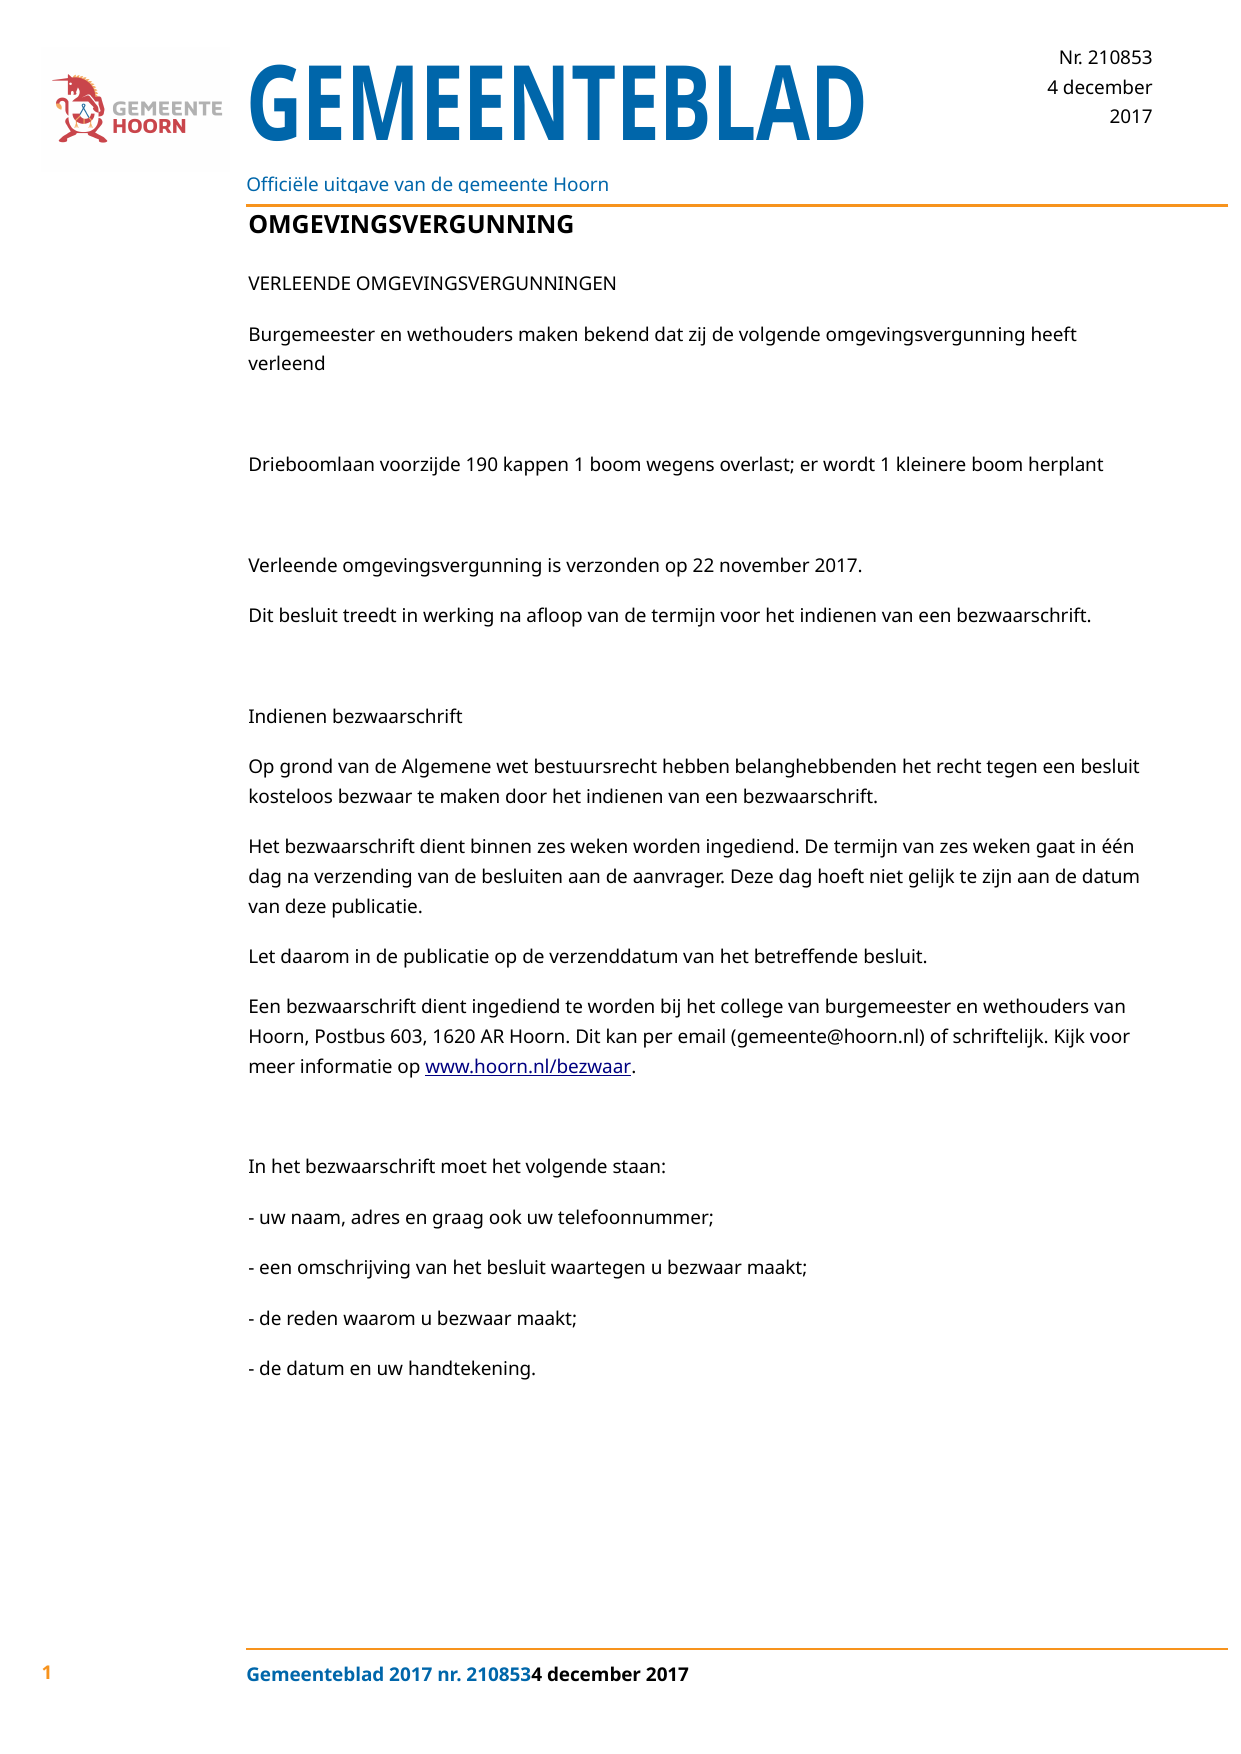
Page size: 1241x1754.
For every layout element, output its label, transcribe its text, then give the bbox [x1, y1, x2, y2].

picture [41, 47, 231, 172]
text - een omschrijving van het besluit waartegen u bezwaar maakt; [248, 1254, 1152, 1280]
text OMGEVINGSVERGUNNING [248, 207, 1152, 241]
text Burgemeester en wethouders maken bekend dat zij de volgende omgevingsvergunning heeft verleend [248, 321, 1152, 376]
text Drieboomlaan voorzijde 190 kappen 1 boom wegens overlast; er wordt 1 kleinere boom herplant [248, 451, 1152, 477]
text Op grond van de Algemene wet bestuursrecht hebben belanghebbenden het recht tegen een besluit kosteloos bezwaar te maken door het indienen van een bezwaarschrift. [248, 754, 1152, 809]
text Een bezwaarschrift dient ingediend te worden bij het college van burgemeester en wethouders van Hoorn, Postbus 603, 1620 AR Hoorn. Dit kan per email (gemeente@hoorn.nl) of schriftelijk. Kijk voor meer informatie op www.hoorn.nl/bezwaar. [248, 994, 1152, 1078]
text - uw naam, adres en graag ook uw telefoonnummer; [248, 1204, 1152, 1230]
text Verleende omgevingsvergunning is verzonden op 22 november 2017. [248, 552, 1152, 578]
text Dit besluit treedt in werking na afloop van de termijn voor het indienen van een bezwaarschrift. [248, 602, 1152, 628]
text Indienen bezwaarschrift [248, 703, 1152, 729]
text Let daarom in de publicatie op de verzenddatum van het betreffende besluit. [248, 943, 1152, 969]
text VERLEENDE OMGEVINGSVERGUNNINGEN [248, 270, 1152, 296]
text - de datum en uw handtekening. [248, 1355, 1152, 1381]
text - de reden waarom u bezwaar maakt; [248, 1305, 1152, 1331]
text In het bezwaarschrift moet het volgende staan: [248, 1154, 1152, 1179]
text Het bezwaarschrift dient binnen zes weken worden ingediend. De termijn van zes weken gaat in één dag na verzending van de besluiten aan de aanvrager. Deze dag hoeft niet gelijk te zijn aan de datum van deze publicatie. [248, 834, 1152, 918]
